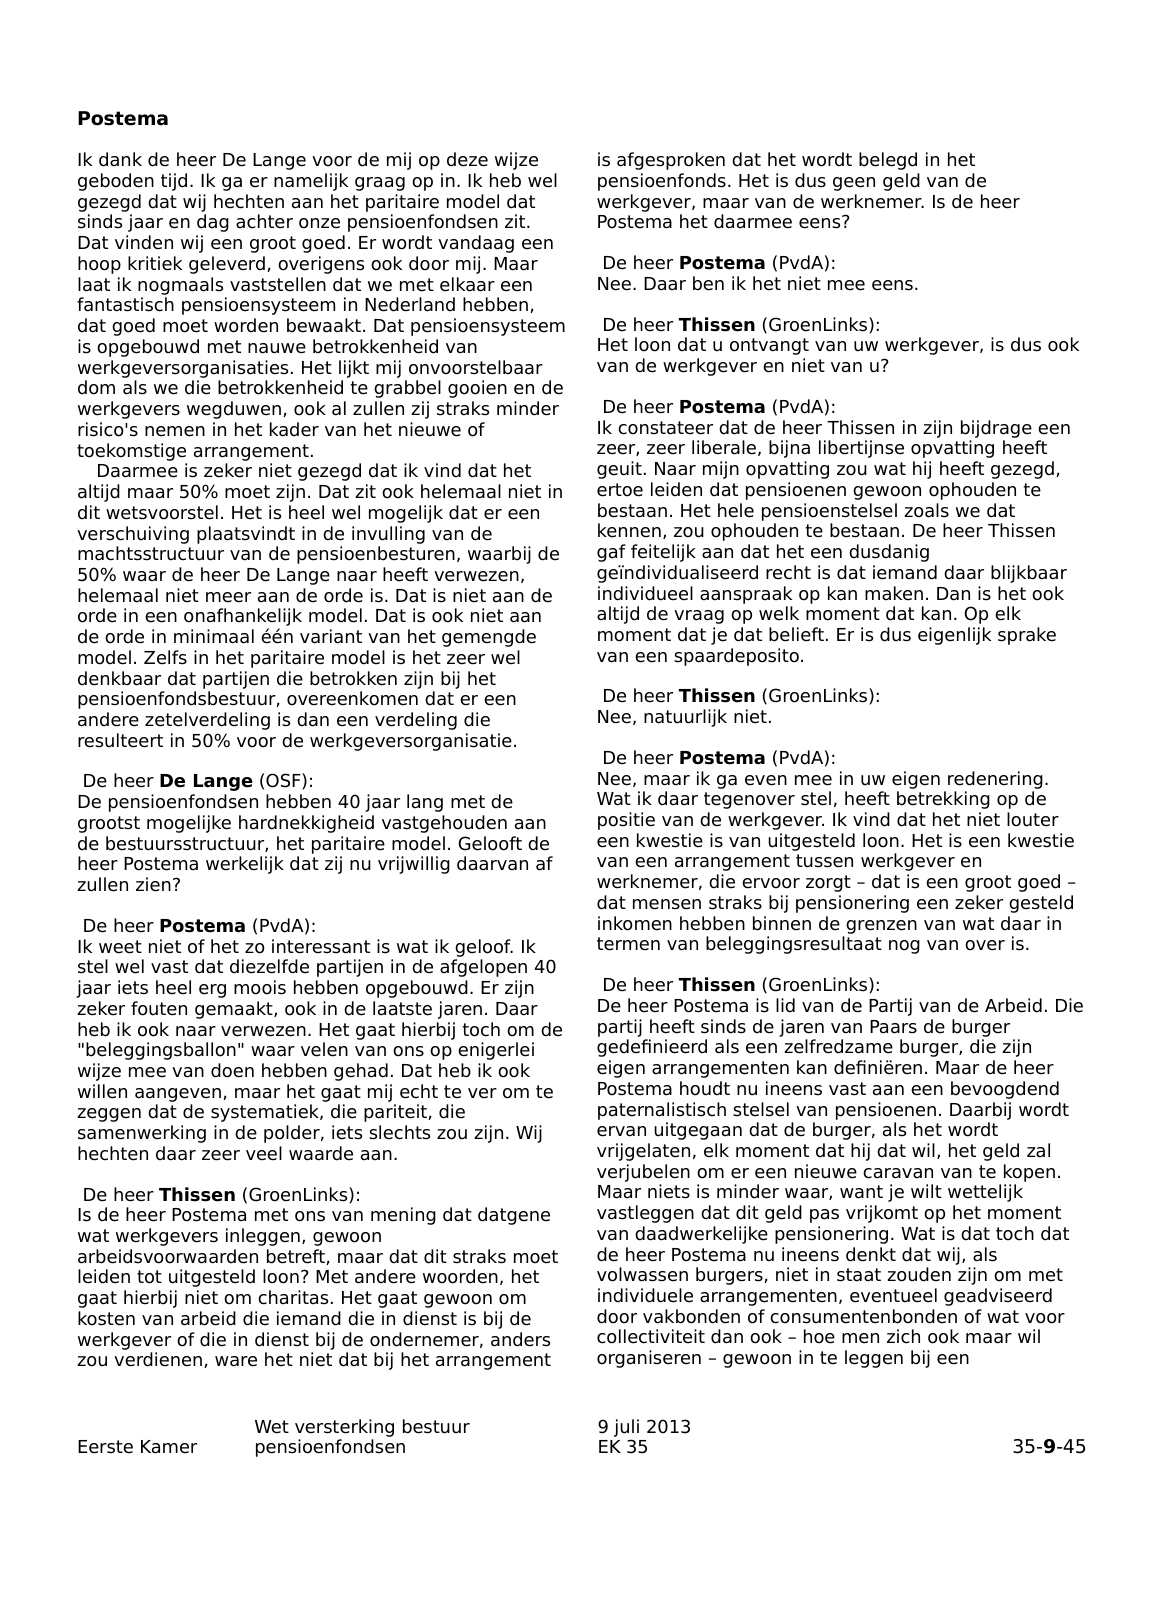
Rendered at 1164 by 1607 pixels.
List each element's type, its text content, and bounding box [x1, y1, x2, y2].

text Is de heer Postema met ons van mening dat datgene wat werkgevers inleggen, gewoon arbeidsvoorwaarden betreft, maar dat dit straks moet leiden tot uitgesteld loon? Met andere woorden, het gaat hierbij niet om charitas. Het gaat gewoon om kosten van arbeid die iemand die in dienst is bij de werkgever of die in dienst bij de ondernemer, anders zou verdienen, ware het niet dat bij het arrangement [77, 1205, 567, 1371]
text Nee, maar ik ga even mee in uw eigen redenering. Wat ik daar tegenover stel, heeft betrekking op de positie van de werkgever. Ik vind dat het niet louter een kwestie is van uitgesteld loon. Het is een kwestie van een arrangement tussen werkgever en werknemer, die ervoor zorgt – dat is een groot goed – dat mensen straks bij pensionering een zeker gesteld inkomen hebben binnen de grenzen van wat daar in termen van beleggingsresultaat nog van over is. [596, 768, 1087, 955]
text Daarmee is zeker niet gezegd dat ik vind dat het altijd maar 50% moet zijn. Dat zit ook helemaal niet in dit wetsvoorstel. Het is heel wel mogelijk dat er een verschuiving plaatsvindt in de invulling van de machtsstructuur van de pensioenbesturen, waarbij de 50% waar de heer De Lange naar heeft verwezen, helemaal niet meer aan de orde is. Dat is niet aan de orde in een onafhankelijk model. Dat is ook niet aan de orde in minimaal één variant van het gemengde model. Zelfs in het paritaire model is het zeer wel denkbaar dat partijen die betrokken zijn bij het pensioenfondsbestuur, overeenkomen dat er een andere zetelverdeling is dan een verdeling die resulteert in 50% voor de werkgeversorganisatie. [77, 461, 567, 751]
text De heer Thissen (GroenLinks): [596, 686, 1087, 707]
text De heer Thissen (GroenLinks): [77, 1184, 567, 1205]
text Het loon dat u ontvangt van uw werkgever, is dus ook van de werkgever en niet van u? [596, 335, 1087, 377]
text De heer De Lange (OSF): [77, 771, 567, 792]
text De heer Postema (PvdA): [596, 253, 1087, 274]
text Ik weet niet of het zo interessant is wat ik geloof. Ik stel wel vast dat diezelfde partijen in de afgelopen 40 jaar iets heel erg moois hebben opgebouwd. Er zijn zeker fouten gemaakt, ook in de laatste jaren. Daar heb ik ook naar verwezen. Het gaat hierbij toch om de "beleggingsballon" waar velen van ons op enigerlei wijze mee van doen hebben gehad. Dat heb ik ook willen aangeven, maar het gaat mij echt te ver om te zeggen dat de systematiek, die pariteit, die samenwerking in de polder, iets slechts zou zijn. Wij hechten daar zeer veel waarde aan. [77, 936, 567, 1164]
text De heer Thissen (GroenLinks): [596, 314, 1087, 335]
text Ik constateer dat de heer Thissen in zijn bijdrage een zeer, zeer liberale, bijna libertijnse opvatting heeft geuit. Naar mijn opvatting zou wat hij heeft gezegd, ertoe leiden dat pensioenen gewoon ophouden te bestaan. Het hele pensioenstelsel zoals we dat kennen, zou ophouden te bestaan. De heer Thissen gaf feitelijk aan dat het een dusdanig geïndividualiseerd recht is dat iemand daar blijkbaar individueel aanspraak op kan maken. Dan is het ook altijd de vraag op welk moment dat kan. Op elk moment dat je dat belieft. Er is dus eigenlijk sprake van een spaardeposito. [596, 417, 1087, 666]
text De heer Thissen (GroenLinks): [596, 975, 1087, 996]
text Nee, natuurlijk niet. [596, 707, 1087, 728]
text De heer Postema (PvdA): [77, 916, 567, 936]
text Nee. Daar ben ik het niet mee eens. [596, 274, 1087, 294]
text is afgesproken dat het wordt belegd in het pensioenfonds. Het is dus geen geld van de werkgever, maar van de werknemer. Is de heer Postema het daarmee eens? [596, 150, 1087, 233]
text De pensioenfondsen hebben 40 jaar lang met de grootst mogelijke hardnekkigheid vastgehouden aan de bestuursstructuur, het paritaire model. Gelooft de heer Postema werkelijk dat zij nu vrijwillig daarvan af zullen zien? [77, 792, 567, 896]
text De heer Postema (PvdA): [596, 748, 1087, 768]
text De heer Postema (PvdA): [596, 397, 1087, 417]
text De heer Postema is lid van de Partij van de Arbeid. Die partij heeft sinds de jaren van Paars de burger gedefinieerd als een zelfredzame burger, die zijn eigen arrangementen kan definiëren. Maar de heer Postema houdt nu ineens vast aan een bevoogdend paternalistisch stelsel van pensioenen. Daarbij wordt ervan uitgegaan dat de burger, als het wordt vrijgelaten, elk moment dat hij dat wil, het geld zal verjubelen om er een nieuwe caravan van te kopen. Maar niets is minder waar, want je wilt wettelijk vastleggen dat dit geld pas vrijkomt op het moment van daadwerkelijke pensionering. Wat is dat toch dat de heer Postema nu ineens denkt dat wij, als volwassen burgers, niet in staat zouden zijn om met individuele arrangementen, eventueel geadviseerd door vakbonden of consumentenbonden of wat voor collectiviteit dan ook – hoe men zich ook maar wil organiseren – gewoon in te leggen bij een [596, 996, 1087, 1369]
text Ik dank de heer De Lange voor de mij op deze wijze geboden tijd. Ik ga er namelijk graag op in. Ik heb wel gezegd dat wij hechten aan het paritaire model dat sinds jaar en dag achter onze pensioenfondsen zit. Dat vinden wij een groot goed. Er wordt vandaag een hoop kritiek geleverd, overigens ook door mij. Maar laat ik nogmaals vaststellen dat we met elkaar een fantastisch pensioensysteem in Nederland hebben, dat goed moet worden bewaakt. Dat pensioensysteem is opgebouwd met nauwe betrokkenheid van werkgeversorganisaties. Het lijkt mij onvoorstelbaar dom als we die betrokkenheid te grabbel gooien en de werkgevers wegduwen, ook al zullen zij straks minder risico's nemen in het kader van het nieuwe of toekomstige arrangement. [77, 150, 567, 461]
